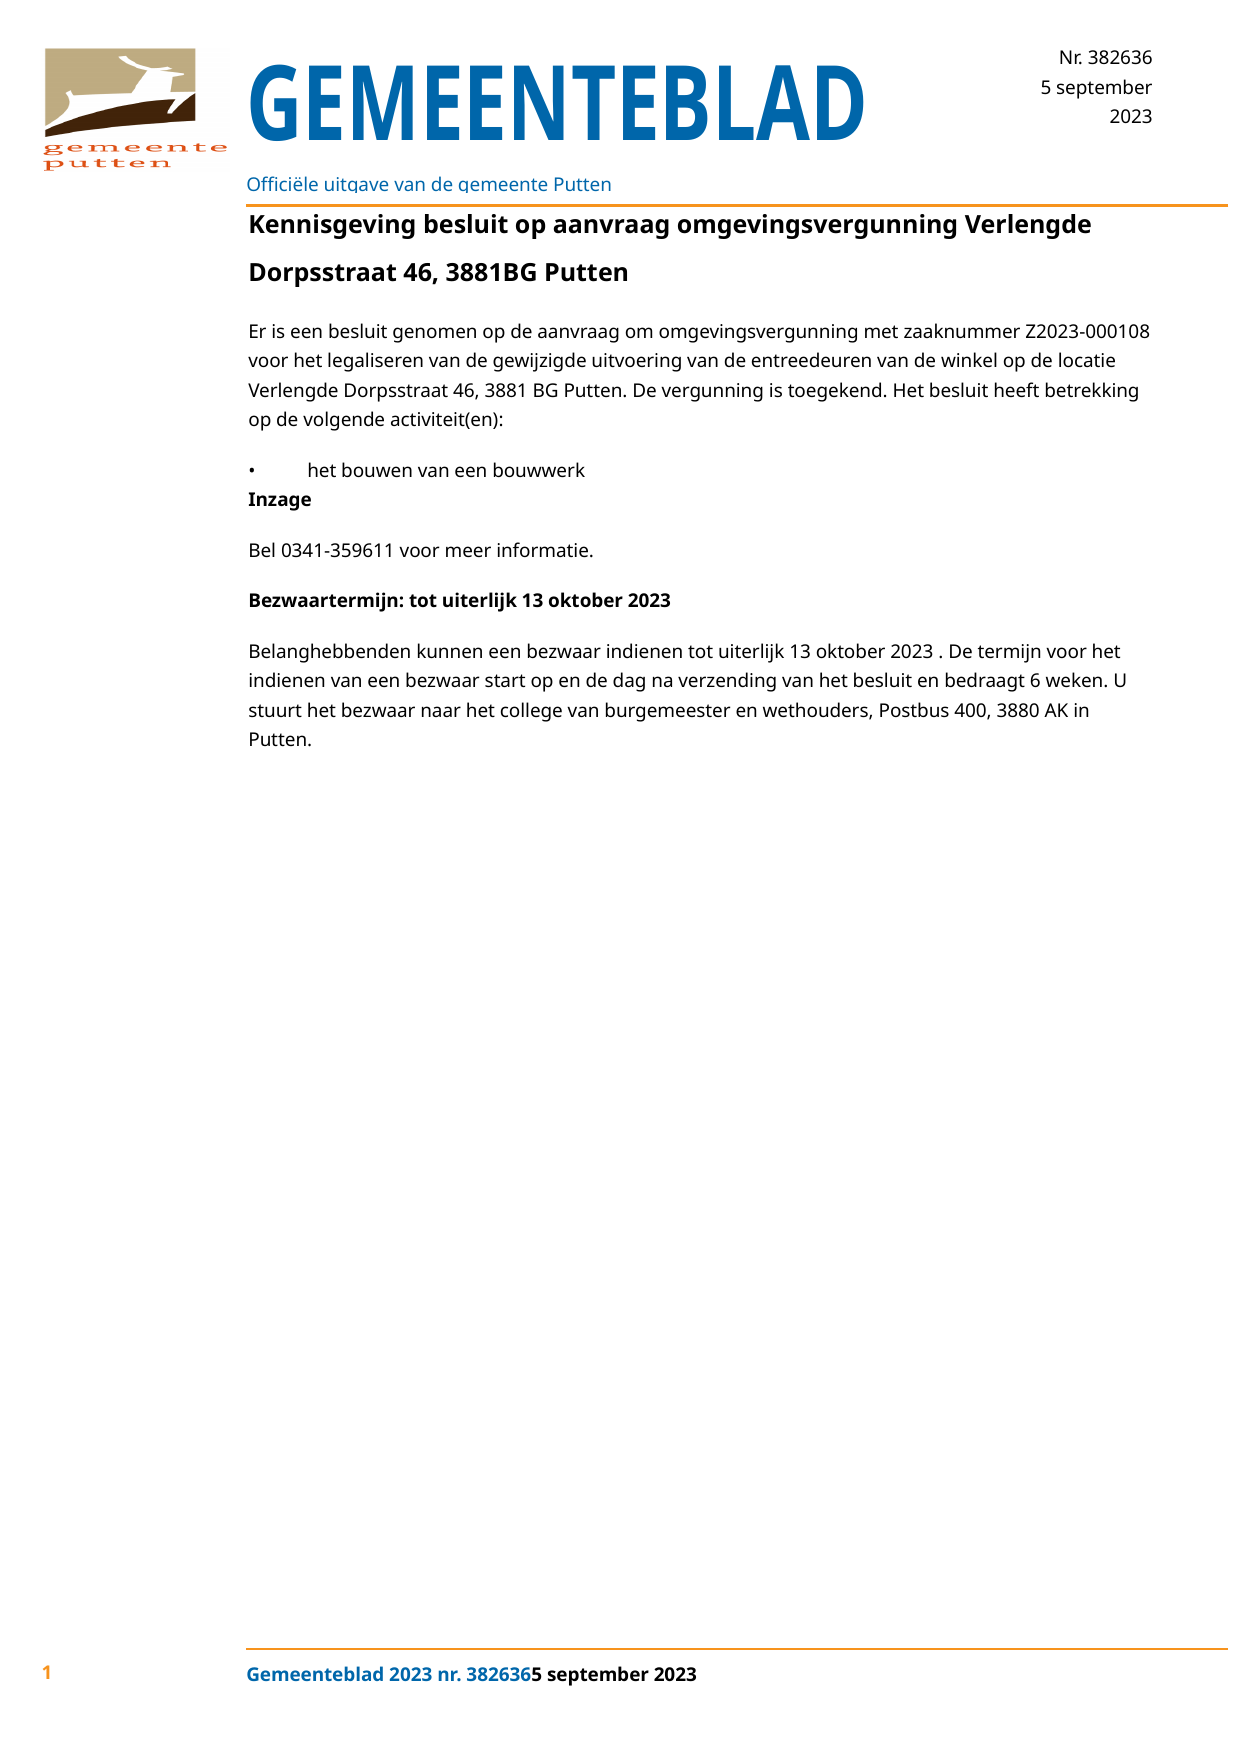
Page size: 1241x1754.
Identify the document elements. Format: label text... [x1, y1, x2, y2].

text Kennisgeving besluit op aanvraag omgevingsvergunning Verlengde Dorpsstraat 46, 3881BG Putten [248, 207, 1152, 288]
text Bel 0341-359611 voor meer informatie. [248, 537, 1152, 563]
text Bezwaartermijn: tot uiterlijk 13 oktober 2023 [248, 587, 1152, 613]
picture [41, 47, 231, 172]
text Inzage [248, 487, 1152, 512]
text Belanghebbenden kunnen een bezwaar indienen tot uiterlijk 13 oktober 2023 . De termijn voor het indienen van een bezwaar start op en de dag na verzending van het besluit en bedraagt 6 weken. U stuurt het bezwaar naar het college van burgemeester en wethouders, Postbus 400, 3880 AK in Putten. [248, 638, 1152, 752]
text Er is een besluit genomen op de aanvraag om omgevingsvergunning met zaaknummer Z2023-000108 voor het legaliseren van de gewijzigde uitvoering van de entreedeuren van de winkel op de locatie Verlengde Dorpsstraat 46, 3881 BG Putten. De vergunning is toegekend. Het besluit heeft betrekking op de volgende activiteit(en): [248, 318, 1152, 432]
list het bouwen van een bouwwerk [248, 457, 1152, 483]
